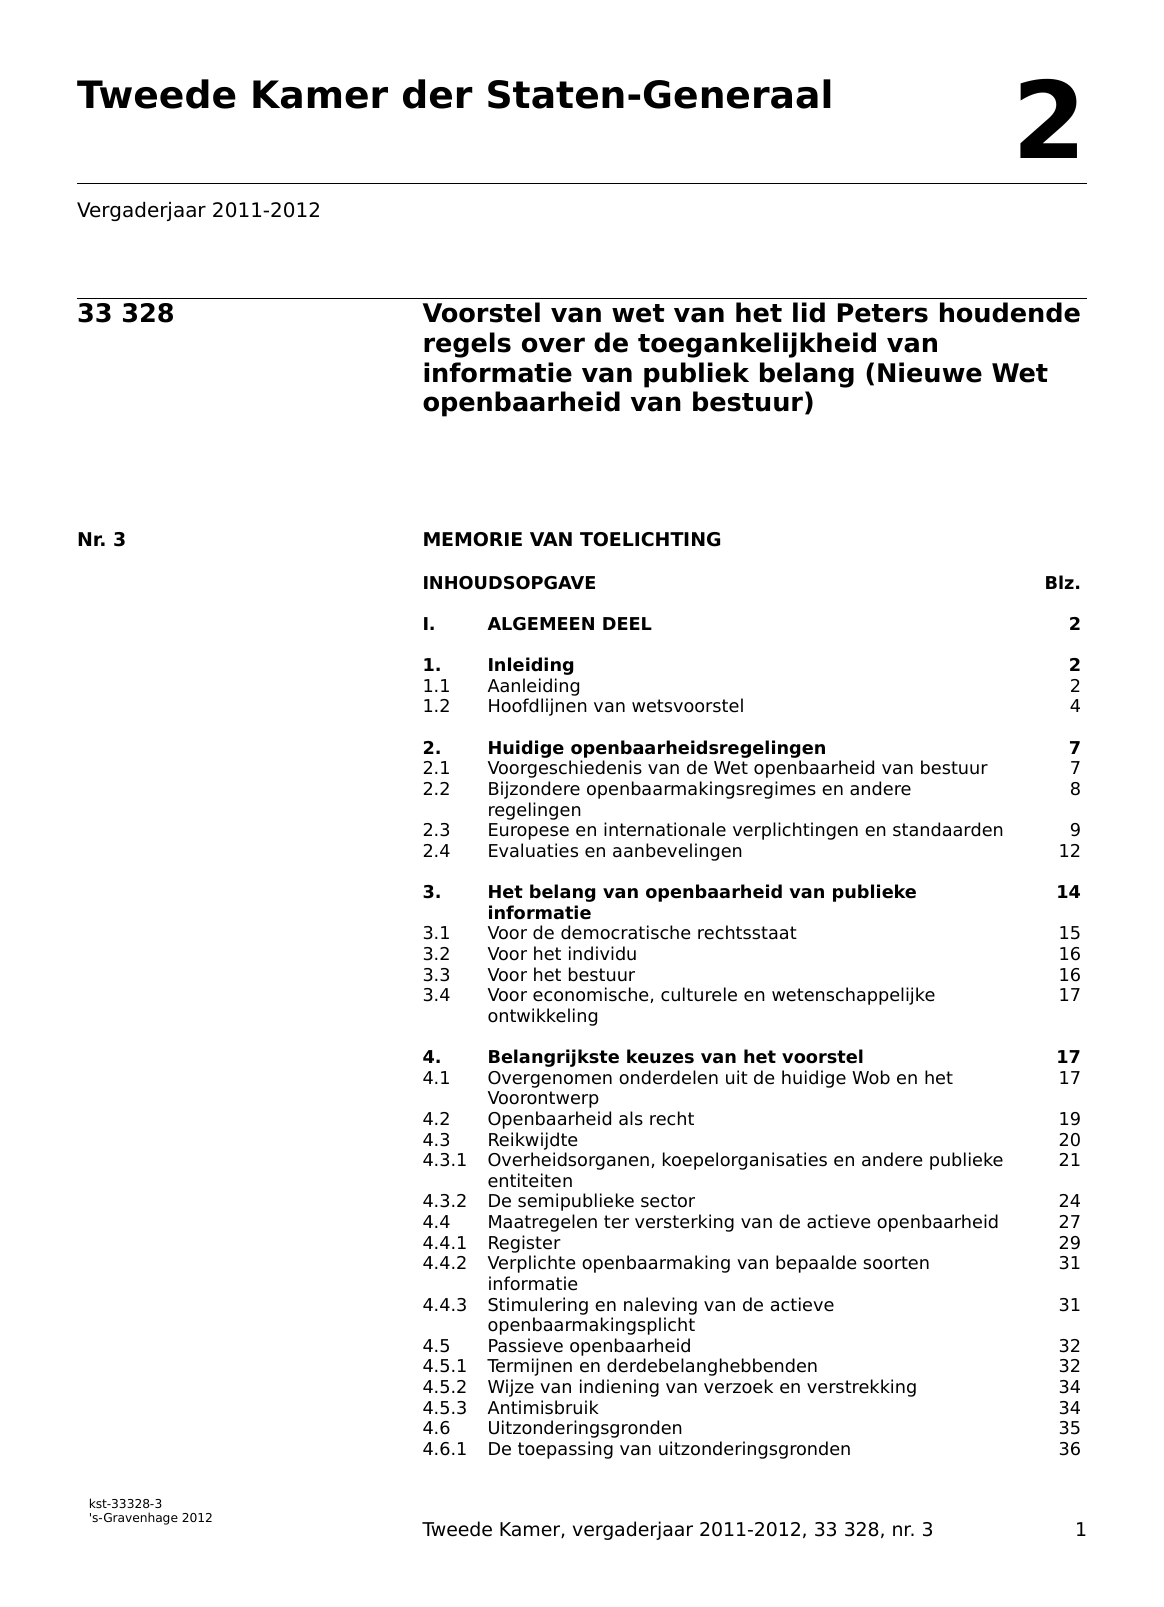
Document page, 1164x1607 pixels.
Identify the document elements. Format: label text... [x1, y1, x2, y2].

table_cell 4.4 [422, 1212, 481, 1233]
table_cell 4.3.2 [422, 1191, 481, 1212]
table_cell Register [481, 1233, 1013, 1253]
table_cell [1013, 861, 1087, 882]
table_cell 20 [1013, 1130, 1087, 1150]
table_cell [1013, 717, 1087, 738]
table_cell Vergaderjaar 2011-2012 [77, 184, 1087, 298]
table_cell 4.3.1 [422, 1150, 481, 1191]
table_cell [481, 717, 1013, 738]
table_cell [481, 593, 1013, 614]
table_cell 2 [1013, 676, 1087, 696]
table_cell 4 [1013, 696, 1087, 717]
table_cell 15 [1013, 923, 1087, 944]
table_cell Verplichte openbaarmaking van bepaalde soorten informatie [481, 1253, 1013, 1294]
table_cell 4.5.3 [422, 1398, 481, 1418]
table_cell Maatregelen ter versterking van de actieve openbaarheid [481, 1212, 1013, 1233]
table_cell Bijzondere openbaarmakingsregimes en andere regelingen [481, 779, 1013, 820]
table_cell Voor economische, culturele en wetenschappelijke ontwikkeling [481, 985, 1013, 1026]
table_cell 17 [1013, 1047, 1087, 1068]
table_header INHOUDSOPGAVE [422, 573, 1013, 593]
text 's-Gravenhage 2012 [88, 1511, 323, 1525]
table_cell 2 [1013, 655, 1087, 676]
table_cell [481, 635, 1013, 655]
table_cell 16 [1013, 965, 1087, 985]
table_cell [481, 1026, 1013, 1047]
table_header 2 [886, 59, 1087, 183]
table_cell 3.2 [422, 944, 481, 964]
table_cell 4.4.3 [422, 1295, 481, 1336]
table_cell 32 [1013, 1356, 1087, 1377]
table_cell Overheidsorganen, koepelorganisaties en andere publieke entiteiten [481, 1150, 1013, 1191]
table_header Blz. [1013, 573, 1087, 593]
table_cell 29 [1013, 1233, 1087, 1253]
table_cell [422, 717, 481, 738]
table_cell 32 [1013, 1336, 1087, 1356]
table_cell [422, 861, 481, 882]
table_cell 2.2 [422, 779, 481, 820]
table_cell ALGEMEEN DEEL [481, 614, 1013, 634]
table_cell 4.6.1 [422, 1439, 481, 1459]
subtitle Nr. 3 MEMORIE VAN TOELICHTING [77, 529, 1087, 551]
table_cell 4.5 [422, 1336, 481, 1356]
table_cell 4. [422, 1047, 481, 1068]
table_cell 17 [1013, 985, 1087, 1026]
table_cell Het belang van openbaarheid van publieke informatie [481, 882, 1013, 923]
table_cell Voor het individu [481, 944, 1013, 964]
table_cell 2.4 [422, 841, 481, 861]
table_cell 31 [1013, 1295, 1087, 1336]
table_cell [1013, 635, 1087, 655]
table_cell 3.1 [422, 923, 481, 944]
table_cell I. [422, 614, 481, 634]
table_cell Hoofdlijnen van wetsvoorstel [481, 696, 1013, 717]
table_cell 36 [1013, 1439, 1087, 1459]
table_cell 24 [1013, 1191, 1087, 1212]
text kst-33328-3 [88, 1497, 323, 1511]
table_cell Huidige openbaarheidsregelingen [481, 738, 1013, 758]
table_cell 34 [1013, 1398, 1087, 1418]
table_cell 4.2 [422, 1109, 481, 1129]
table_cell Voor de democratische rechtsstaat [481, 923, 1013, 944]
table_cell 7 [1013, 758, 1087, 779]
table_cell Voor het bestuur [481, 965, 1013, 985]
table_cell [1013, 1026, 1087, 1047]
table_cell 1.1 [422, 676, 481, 696]
table_cell De semipublieke sector [481, 1191, 1013, 1212]
table_cell [422, 593, 481, 614]
table_header Tweede Kamer der Staten-Generaal [77, 59, 886, 183]
table_cell 19 [1013, 1109, 1087, 1129]
table_cell 12 [1013, 841, 1087, 861]
table_cell Openbaarheid als recht [481, 1109, 1013, 1129]
table_cell Reikwijdte [481, 1130, 1013, 1150]
table_cell De toepassing van uitzonderingsgronden [481, 1439, 1013, 1459]
table_cell 14 [1013, 882, 1087, 923]
table_cell 9 [1013, 820, 1087, 841]
table_cell 4.1 [422, 1068, 481, 1109]
table_cell 4.3 [422, 1130, 481, 1150]
table_cell 4.4.2 [422, 1253, 481, 1294]
table_cell Passieve openbaarheid [481, 1336, 1013, 1356]
table_cell 21 [1013, 1150, 1087, 1191]
table_cell 2.3 [422, 820, 481, 841]
table_cell Stimulering en naleving van de actieve openbaarmakingsplicht [481, 1295, 1013, 1336]
table_cell Inleiding [481, 655, 1013, 676]
table_cell 7 [1013, 738, 1087, 758]
table_cell Uitzonderingsgronden [481, 1418, 1013, 1439]
table_cell 8 [1013, 779, 1087, 820]
table_cell 27 [1013, 1212, 1087, 1233]
table_cell [481, 861, 1013, 882]
table_cell [422, 635, 481, 655]
table_cell 3.3 [422, 965, 481, 985]
table_cell 4.5.2 [422, 1377, 481, 1398]
table_cell [1013, 593, 1087, 614]
table_cell 2.1 [422, 758, 481, 779]
table_cell 3. [422, 882, 481, 923]
table_cell Aanleiding [481, 676, 1013, 696]
table_cell Termijnen en derdebelanghebbenden [481, 1356, 1013, 1377]
table_cell 2. [422, 738, 481, 758]
table_cell [422, 1026, 481, 1047]
table_cell Europese en internationale verplichtingen en standaarden [481, 820, 1013, 841]
table_cell Belangrijkste keuzes van het voorstel [481, 1047, 1013, 1068]
table_cell 1.2 [422, 696, 481, 717]
table_cell 1. [422, 655, 481, 676]
table_cell 4.4.1 [422, 1233, 481, 1253]
table_cell 2 [1013, 614, 1087, 634]
table_cell 35 [1013, 1418, 1087, 1439]
table_cell 31 [1013, 1253, 1087, 1294]
table_cell 3.4 [422, 985, 481, 1026]
table_cell 34 [1013, 1377, 1087, 1398]
table_cell Overgenomen onderdelen uit de huidige Wob en het Voorontwerp [481, 1068, 1013, 1109]
table_cell Antimisbruik [481, 1398, 1013, 1418]
table_cell 17 [1013, 1068, 1087, 1109]
table_cell Wijze van indiening van verzoek en verstrekking [481, 1377, 1013, 1398]
table_cell 4.6 [422, 1418, 481, 1439]
subtitle 33 328 Voorstel van wet van het lid Peters houdende regels over de toegankelijkheid van informatie van publiek belang (Nieuwe Wet openbaarheid van bestuur) [77, 299, 1087, 418]
table_cell 16 [1013, 944, 1087, 964]
table_cell Evaluaties en aanbevelingen [481, 841, 1013, 861]
table_cell Voorgeschiedenis van de Wet openbaarheid van bestuur [481, 758, 1013, 779]
table_cell 4.5.1 [422, 1356, 481, 1377]
